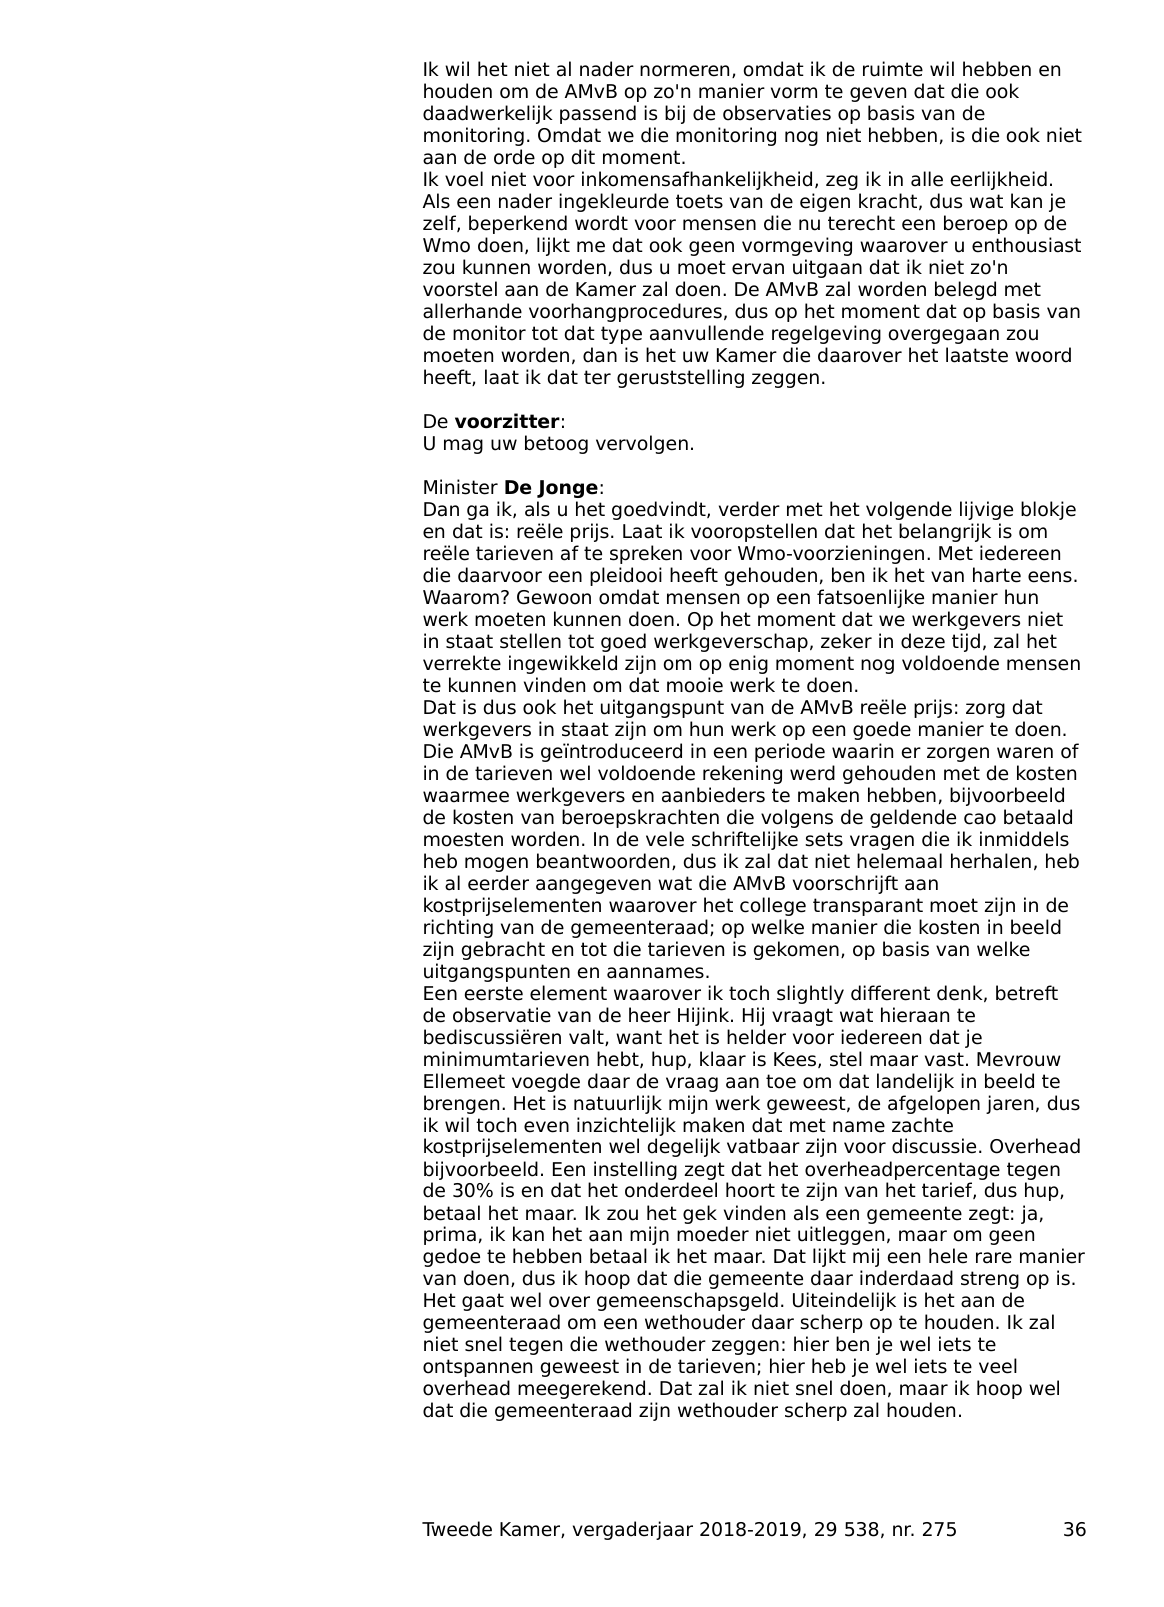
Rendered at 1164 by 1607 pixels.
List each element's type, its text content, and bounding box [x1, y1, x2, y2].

text Een eerste element waarover ik toch slightly different denk, betreft de observatie van de heer Hijink. Hij vraagt wat hieraan te bediscussiëren valt, want het is helder voor iedereen dat je minimumtarieven hebt, hup, klaar is Kees, stel maar vast. Mevrouw Ellemeet voegde daar de vraag aan toe om dat landelijk in beeld te brengen. Het is natuurlijk mijn werk geweest, de afgelopen jaren, dus ik wil toch even inzichtelijk maken dat met name zachte kostprijselementen wel degelijk vatbaar zijn voor discussie. Overhead bijvoorbeeld. Een instelling zegt dat het overheadpercentage tegen de 30% is en dat het onderdeel hoort te zijn van het tarief, dus hup, betaal het maar. Ik zou het gek vinden als een gemeente zegt: ja, prima, ik kan het aan mijn moeder niet uitleggen, maar om geen gedoe te hebben betaal ik het maar. Dat lijkt mij een hele rare manier van doen, dus ik hoop dat die gemeente daar inderdaad streng op is. Het gaat wel over gemeenschapsgeld. Uiteindelijk is het aan de gemeenteraad om een wethouder daar scherp op te houden. Ik zal niet snel tegen die wethouder zeggen: hier ben je wel iets te ontspannen geweest in de tarieven; hier heb je wel iets te veel overhead meegerekend. Dat zal ik niet snel doen, maar ik hoop wel dat die gemeenteraad zijn wethouder scherp zal houden. [422, 983, 1087, 1422]
text Dat is dus ook het uitgangspunt van de AMvB reële prijs: zorg dat werkgevers in staat zijn om hun werk op een goede manier te doen. Die AMvB is geïntroduceerd in een periode waarin er zorgen waren of in de tarieven wel voldoende rekening werd gehouden met de kosten waarmee werkgevers en aanbieders te maken hebben, bijvoorbeeld de kosten van beroepskrachten die volgens de geldende cao betaald moesten worden. In de vele schriftelijke sets vragen die ik inmiddels heb mogen beantwoorden, dus ik zal dat niet helemaal herhalen, heb ik al eerder aangegeven wat die AMvB voorschrijft aan kostprijselementen waarover het college transparant moet zijn in de richting van de gemeenteraad; op welke manier die kosten in beeld zijn gebracht en tot die tarieven is gekomen, op basis van welke uitgangspunten en aannames. [422, 697, 1087, 983]
text De voorzitter: [422, 411, 1087, 433]
text Minister De Jonge: [422, 477, 1087, 499]
text Dan ga ik, als u het goedvindt, verder met het volgende lijvige blokje en dat is: reële prijs. Laat ik vooropstellen dat het belangrijk is om reële tarieven af te spreken voor Wmo-voorzieningen. Met iedereen die daarvoor een pleidooi heeft gehouden, ben ik het van harte eens. Waarom? Gewoon omdat mensen op een fatsoenlijke manier hun werk moeten kunnen doen. Op het moment dat we werkgevers niet in staat stellen tot goed werkgeverschap, zeker in deze tijd, zal het verrekte ingewikkeld zijn om op enig moment nog voldoende mensen te kunnen vinden om dat mooie werk te doen. [422, 499, 1087, 697]
text U mag uw betoog vervolgen. [422, 433, 1087, 455]
text Ik wil het niet al nader normeren, omdat ik de ruimte wil hebben en houden om de AMvB op zo'n manier vorm te geven dat die ook daadwerkelijk passend is bij de observaties op basis van de monitoring. Omdat we die monitoring nog niet hebben, is die ook niet aan de orde op dit moment. [422, 59, 1087, 169]
text Ik voel niet voor inkomensafhankelijkheid, zeg ik in alle eerlijkheid. Als een nader ingekleurde toets van de eigen kracht, dus wat kan je zelf, beperkend wordt voor mensen die nu terecht een beroep op de Wmo doen, lijkt me dat ook geen vormgeving waarover u enthousiast zou kunnen worden, dus u moet ervan uitgaan dat ik niet zo'n voorstel aan de Kamer zal doen. De AMvB zal worden belegd met allerhande voorhangprocedures, dus op het moment dat op basis van de monitor tot dat type aanvullende regelgeving overgegaan zou moeten worden, dan is het uw Kamer die daarover het laatste woord heeft, laat ik dat ter geruststelling zeggen. [422, 169, 1087, 389]
